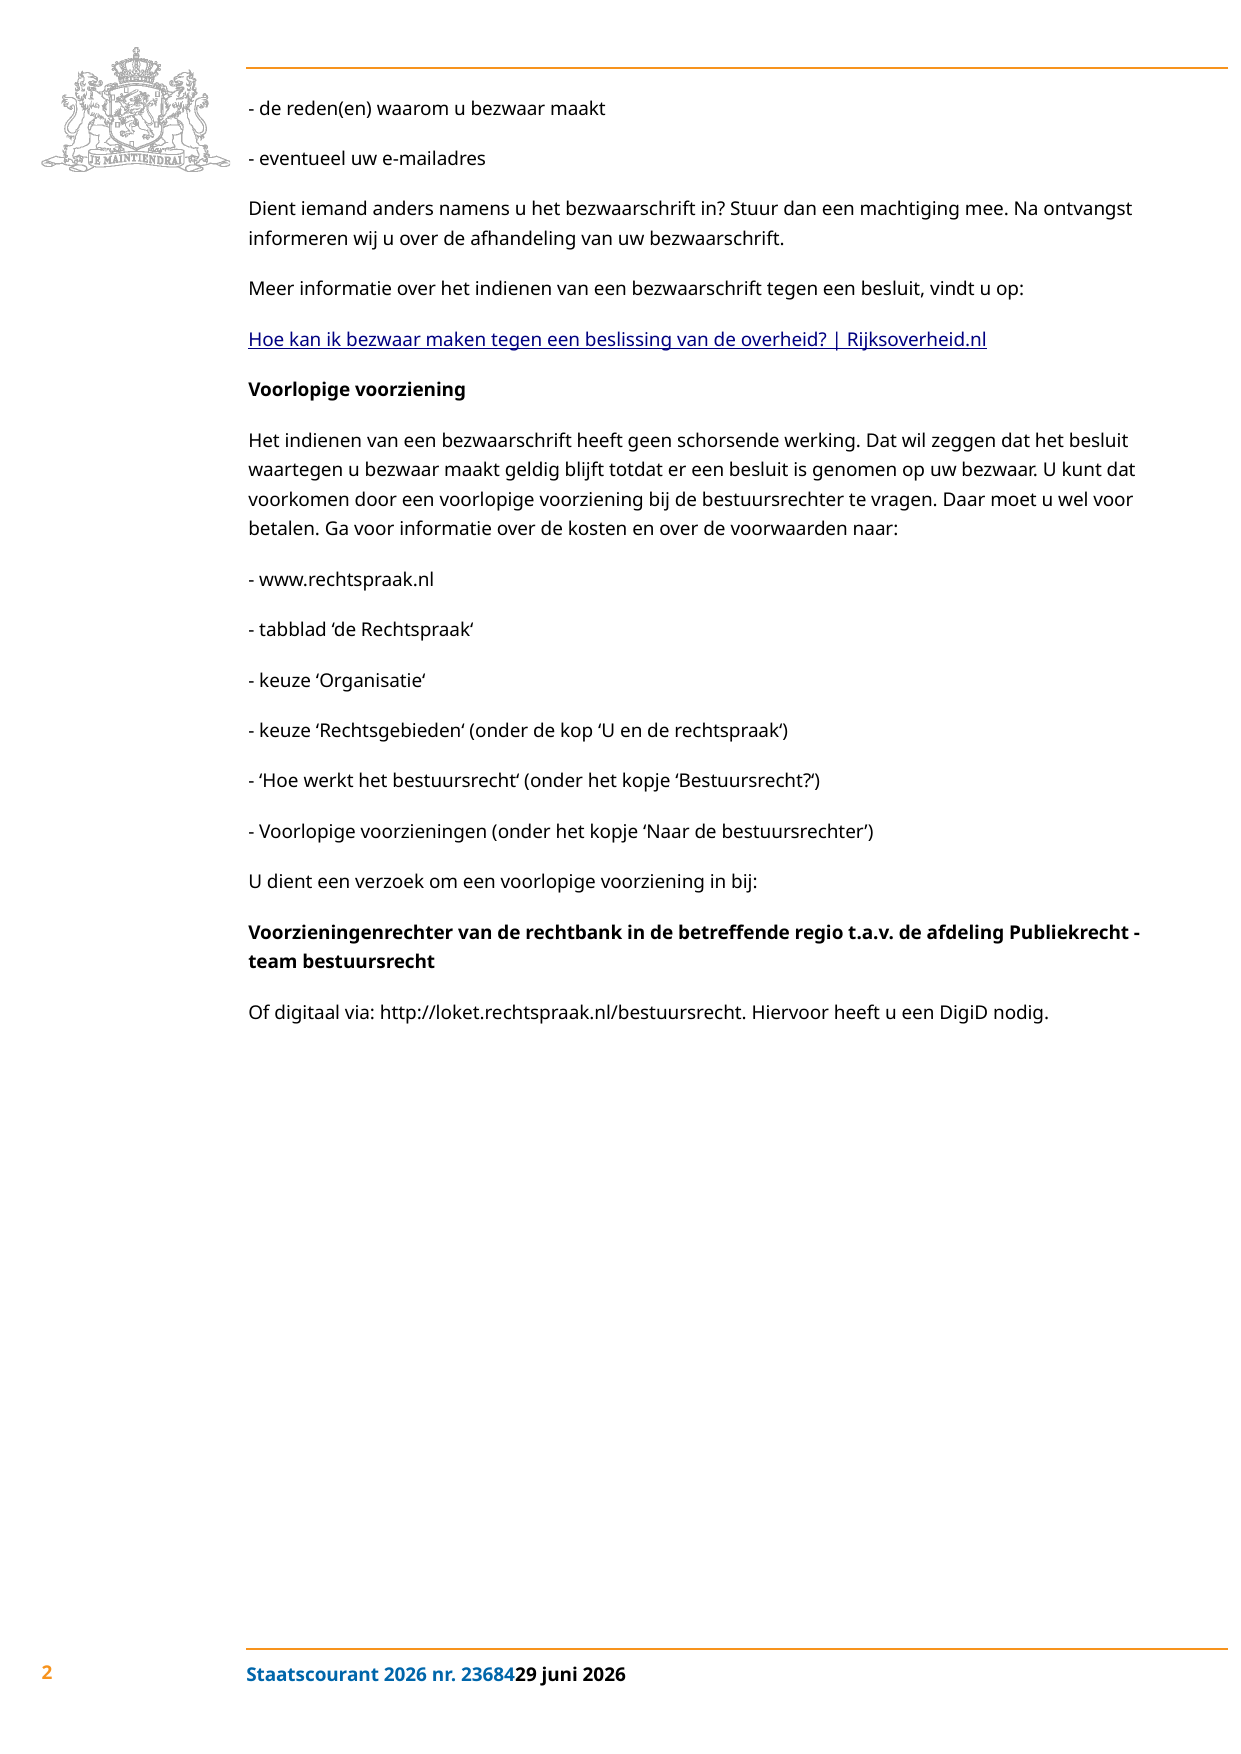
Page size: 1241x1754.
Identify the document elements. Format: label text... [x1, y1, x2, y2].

text - www.rechtspraak.nl [248, 566, 1152, 592]
text Meer informatie over het indienen van een bezwaarschrift tegen een besluit, vindt u op: [248, 276, 1152, 301]
text - keuze ‘Organisatie‘ [248, 667, 1152, 693]
text - eventueel uw e-mailadres [248, 145, 1152, 171]
text U dient een verzoek om een voorlopige voorziening in bij: [248, 868, 1152, 894]
text - ‘Hoe werkt het bestuursrecht‘ (onder het kopje ‘Bestuursrecht?‘) [248, 768, 1152, 793]
text Of digitaal via: http://loket.rechtspraak.nl/bestuursrecht. Hiervoor heeft u een DigiD nodig. [248, 999, 1152, 1025]
text Dient iemand anders namens u het bezwaarschrift in? Stuur dan een machtiging mee. Na ontvangst informeren wij u over de afhandeling van uw bezwaarschrift. [248, 196, 1152, 251]
text - keuze ‘Rechtsgebieden‘ (onder de kop ‘U en de rechtspraak‘) [248, 717, 1152, 743]
text - tabblad ‘de Rechtspraak‘ [248, 616, 1152, 642]
text - Voorlopige voorzieningen (onder het kopje ‘Naar de bestuursrechter’) [248, 818, 1152, 844]
text Voorzieningenrechter van de rechtbank in de betreffende regio t.a.v. de afdeling Publiekrecht - team bestuursrecht [248, 919, 1152, 974]
picture [41, 47, 231, 172]
text Voorlopige voorziening [248, 376, 1152, 402]
text - de reden(en) waarom u bezwaar maakt [248, 95, 1152, 121]
text Het indienen van een bezwaarschrift heeft geen schorsende werking. Dat wil zeggen dat het besluit waartegen u bezwaar maakt geldig blijft totdat er een besluit is genomen op uw bezwaar. U kunt dat voorkomen door een voorlopige voorziening bij de bestuursrechter te vragen. Daar moet u wel voor betalen. Ga voor informatie over de kosten en over de voorwaarden naar: [248, 427, 1152, 541]
text Hoe kan ik bezwaar maken tegen een beslissing van de overheid? | Rijksoverheid.nl [248, 326, 1152, 352]
